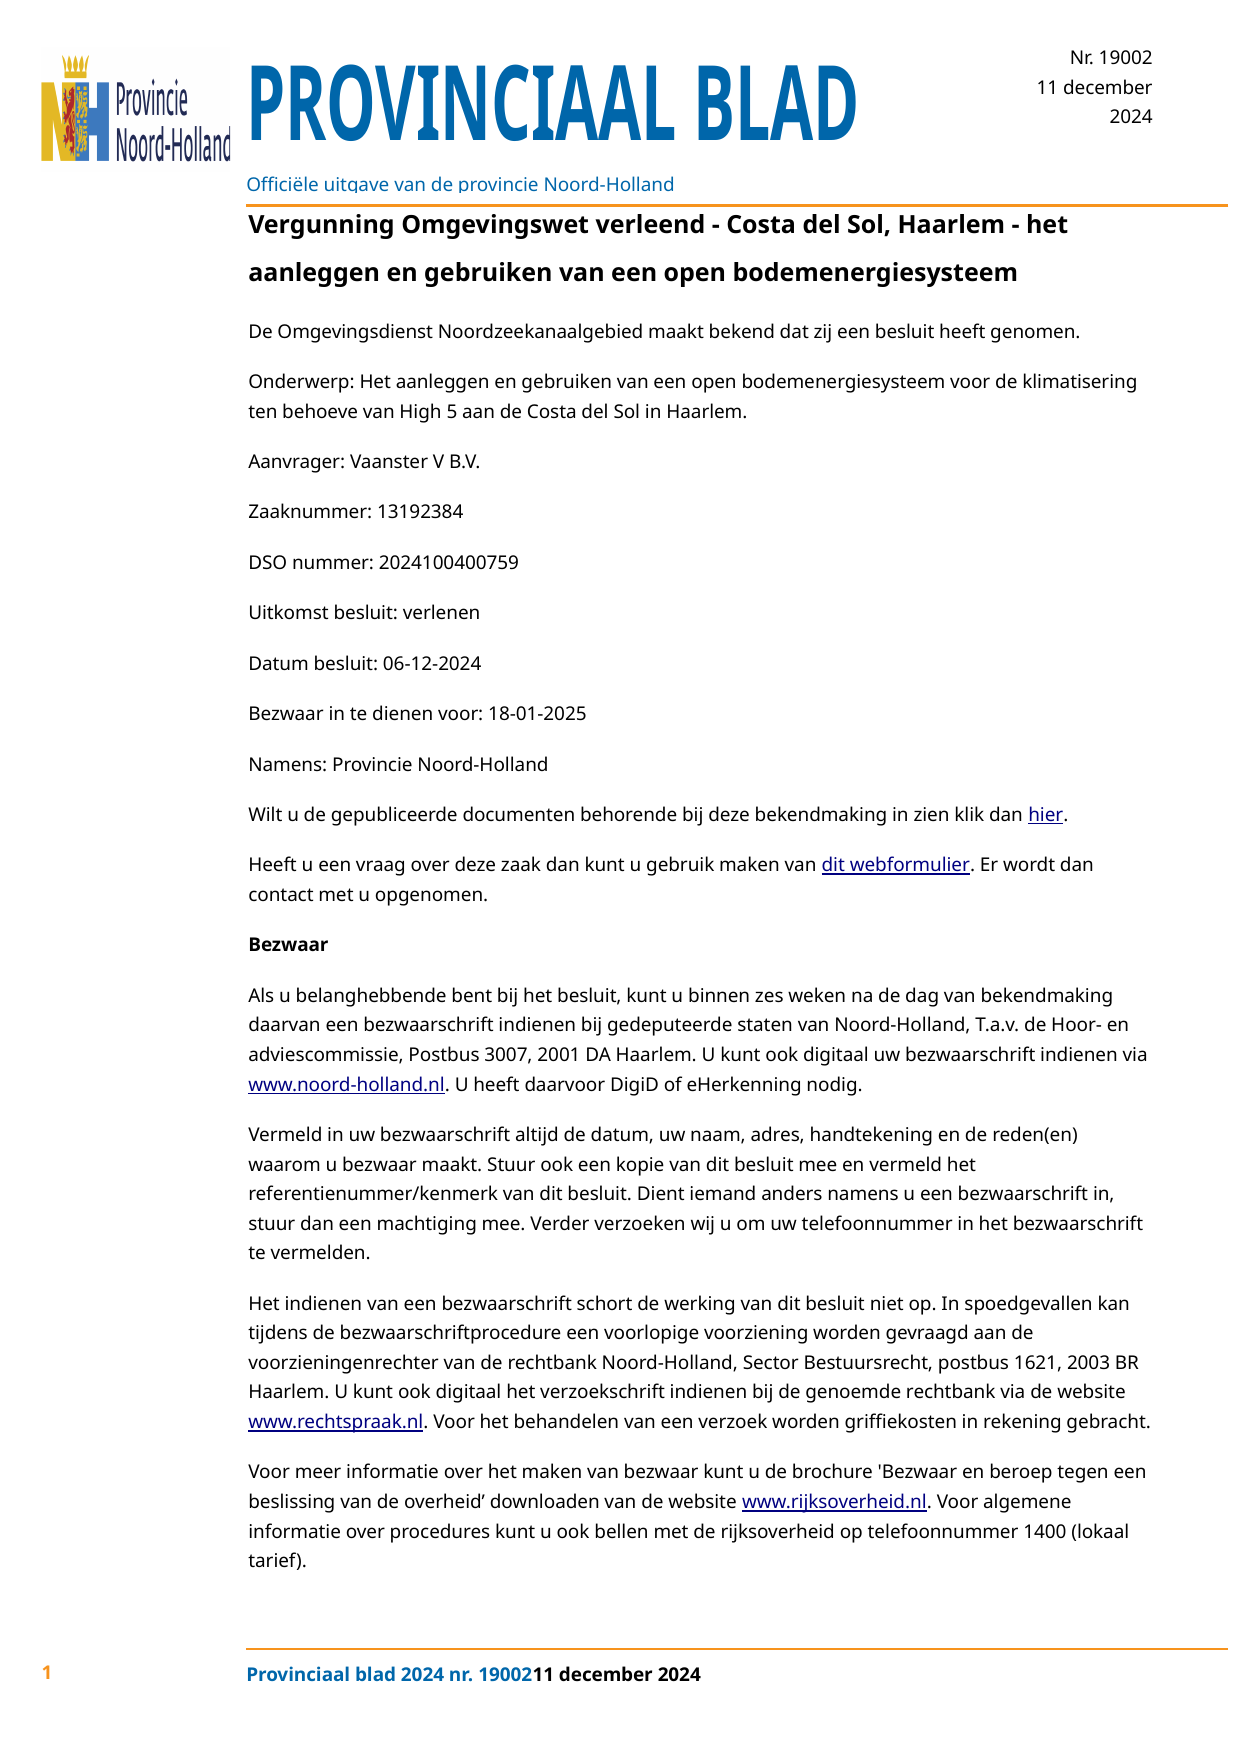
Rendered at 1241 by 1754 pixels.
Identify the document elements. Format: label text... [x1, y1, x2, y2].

text Heeft u een vraag over deze zaak dan kunt u gebruik maken van dit webformulier. Er wordt dan contact met u opgenomen. [248, 852, 1152, 907]
text DSO nummer: 2024100400759 [248, 549, 1152, 575]
text De Omgevingsdienst Noordzeekanaalgebied maakt bekend dat zij een besluit heeft genomen. [248, 318, 1152, 344]
text Vergunning Omgevingswet verleend - Costa del Sol, Haarlem - het aanleggen en gebruiken van een open bodemenergiesysteem [248, 207, 1152, 288]
text Zaaknummer: 13192384 [248, 499, 1152, 524]
text Vermeld in uw bezwaarschrift altijd de datum, uw naam, adres, handtekening en de reden(en) waarom u bezwaar maakt. Stuur ook een kopie van dit besluit mee en vermeld het referentienummer/kenmerk van dit besluit. Dient iemand anders namens u een bezwaarschrift in, stuur dan een machtiging mee. Verder verzoeken wij u om uw telefoonnummer in het bezwaarschrift te vermelden. [248, 1121, 1152, 1265]
text Als u belanghebbende bent bij het besluit, kunt u binnen zes weken na de dag van bekendmaking daarvan een bezwaarschrift indienen bij gedeputeerde staten van Noord-Holland, T.a.v. de Hoor- en adviescommissie, Postbus 3007, 2001 DA Haarlem. U kunt ook digitaal uw bezwaarschrift indienen via www.noord-holland.nl. U heeft daarvoor DigiD of eHerkenning nodig. [248, 982, 1152, 1097]
text Het indienen van een bezwaarschrift schort de werking van dit besluit niet op. In spoedgevallen kan tijdens de bezwaarschriftprocedure een voorlopige voorziening worden gevraagd aan de voorzieningenrechter van de rechtbank Noord-Holland, Sector Bestuursrecht, postbus 1621, 2003 BR Haarlem. U kunt ook digitaal het verzoekschrift indienen bij de genoemde rechtbank via de website www.rechtspraak.nl. Voor het behandelen van een verzoek worden griffiekosten in rekening gebracht. [248, 1290, 1152, 1434]
text Datum besluit: 06-12-2024 [248, 650, 1152, 676]
text Bezwaar in te dienen voor: 18-01-2025 [248, 700, 1152, 726]
text Uitkomst besluit: verlenen [248, 599, 1152, 625]
text Voor meer informatie over het maken van bezwaar kunt u de brochure 'Bezwaar en beroep tegen een beslissing van de overheid’ downloaden van de website www.rijksoverheid.nl. Voor algemene informatie over procedures kunt u ook bellen met de rijksoverheid op telefoonnummer 1400 (lokaal tarief). [248, 1459, 1152, 1573]
text Bezwaar [248, 932, 1152, 957]
text Namens: Provincie Noord-Holland [248, 751, 1152, 777]
text Aanvrager: Vaanster V B.V. [248, 448, 1152, 474]
text Onderwerp: Het aanleggen en gebruiken van een open bodemenergiesysteem voor de klimatisering ten behoeve van High 5 aan de Costa del Sol in Haarlem. [248, 368, 1152, 424]
picture [41, 47, 231, 172]
text Wilt u de gepubliceerde documenten behorende bij deze bekendmaking in zien klik dan hier. [248, 801, 1152, 827]
